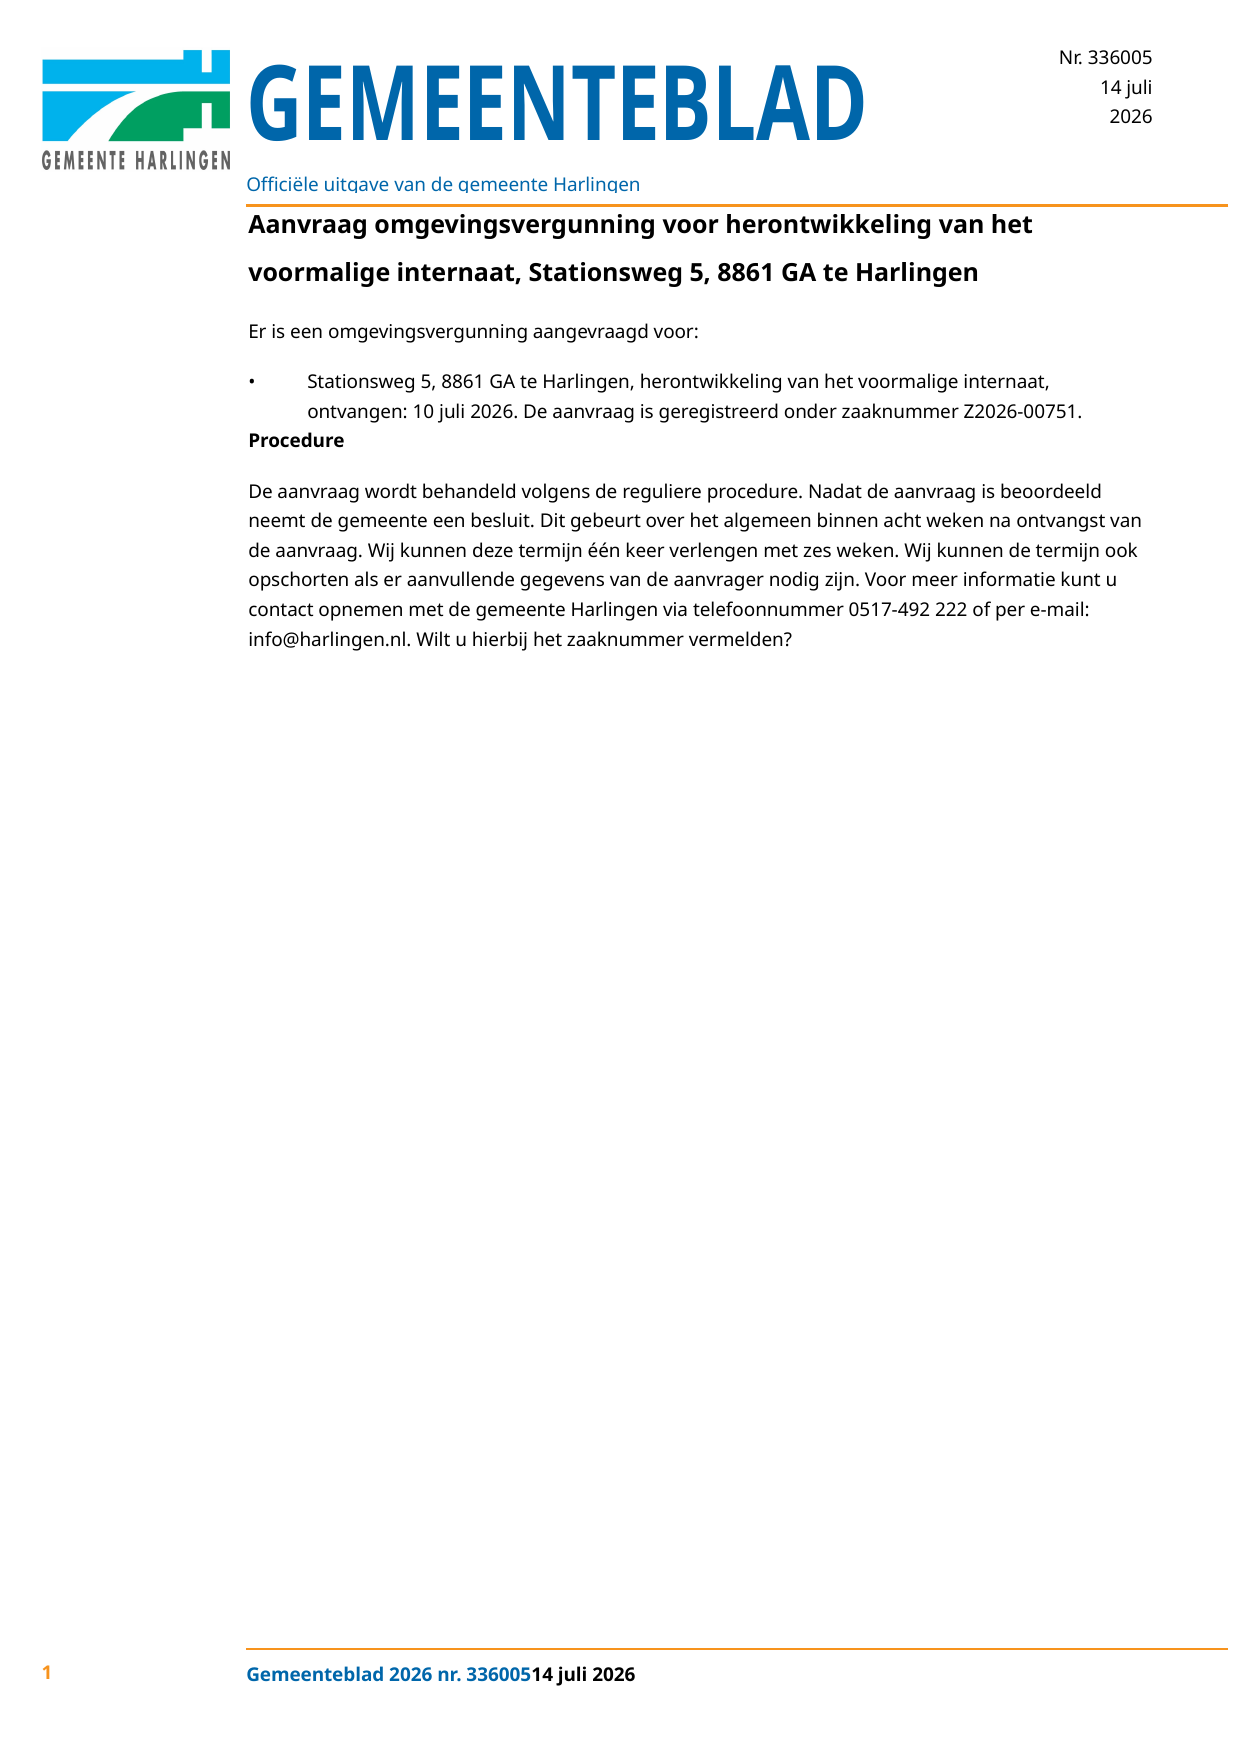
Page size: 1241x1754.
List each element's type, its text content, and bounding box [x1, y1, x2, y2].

text Aanvraag omgevingsvergunning voor herontwikkeling van het voormalige internaat, Stationsweg 5, 8861 GA te Harlingen [248, 207, 1152, 288]
text De aanvraag wordt behandeld volgens de reguliere procedure. Nadat de aanvraag is beoordeeld neemt de gemeente een besluit. Dit gebeurt over het algemeen binnen acht weken na ontvangst van de aanvraag. Wij kunnen deze termijn één keer verlengen met zes weken. Wij kunnen de termijn ook opschorten als er aanvullende gegevens van de aanvrager nodig zijn. Voor meer informatie kunt u contact opnemen met de gemeente Harlingen via telefoonnummer 0517-492 222 of per e-mail: info@harlingen.nl. Wilt u hierbij het zaaknummer vermelden? [248, 478, 1152, 652]
list Stationsweg 5, 8861 GA te Harlingen, herontwikkeling van het voormalige internaat, ontvangen: 10 juli 2026. De aanvraag is geregistreerd onder zaaknummer Z2026-00751. [248, 368, 1152, 424]
text Er is een omgevingsvergunning aangevraagd voor: [248, 318, 1152, 344]
text Procedure [248, 427, 1152, 453]
picture [41, 47, 231, 172]
